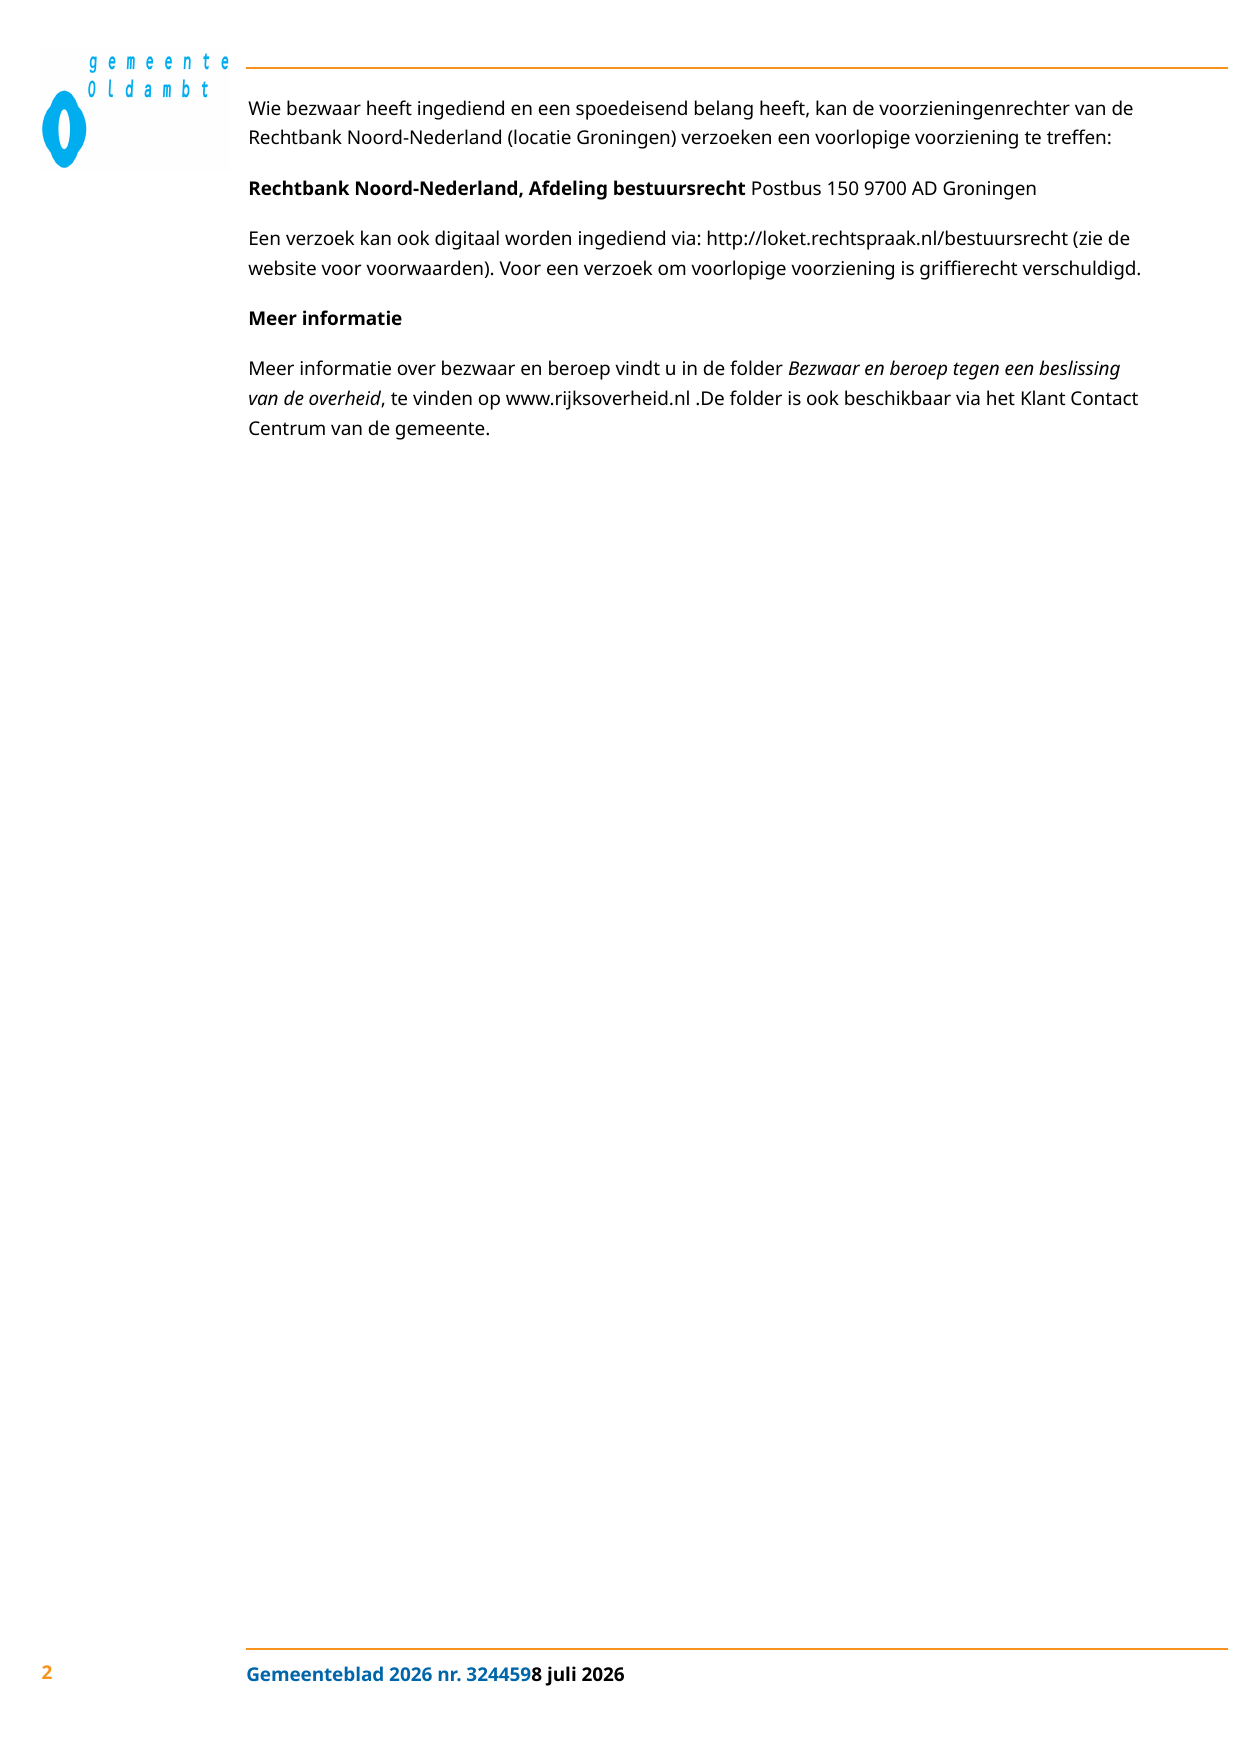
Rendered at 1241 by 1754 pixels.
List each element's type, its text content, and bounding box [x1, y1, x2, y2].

text Meer informatie over bezwaar en beroep vindt u in de folder Bezwaar en beroep tegen een beslissing van de overheid, te vinden op www.rijksoverheid.nl .De folder is ook beschikbaar via het Klant Contact Centrum van de gemeente. [248, 356, 1152, 441]
text Rechtbank Noord-Nederland, Afdeling bestuursrecht Postbus 150 9700 AD Groningen [248, 175, 1152, 201]
picture [41, 47, 231, 172]
text Wie bezwaar heeft ingediend en een spoedeisend belang heeft, kan de voorzieningenrechter van de Rechtbank Noord-Nederland (locatie Groningen) verzoeken een voorlopige voorziening te treffen: [248, 95, 1152, 150]
text Een verzoek kan ook digitaal worden ingediend via: http://loket.rechtspraak.nl/bestuursrecht (zie de website voor voorwaarden). Voor een verzoek om voorlopige voorziening is griffierecht verschuldigd. [248, 225, 1152, 281]
text Meer informatie [248, 305, 1152, 331]
